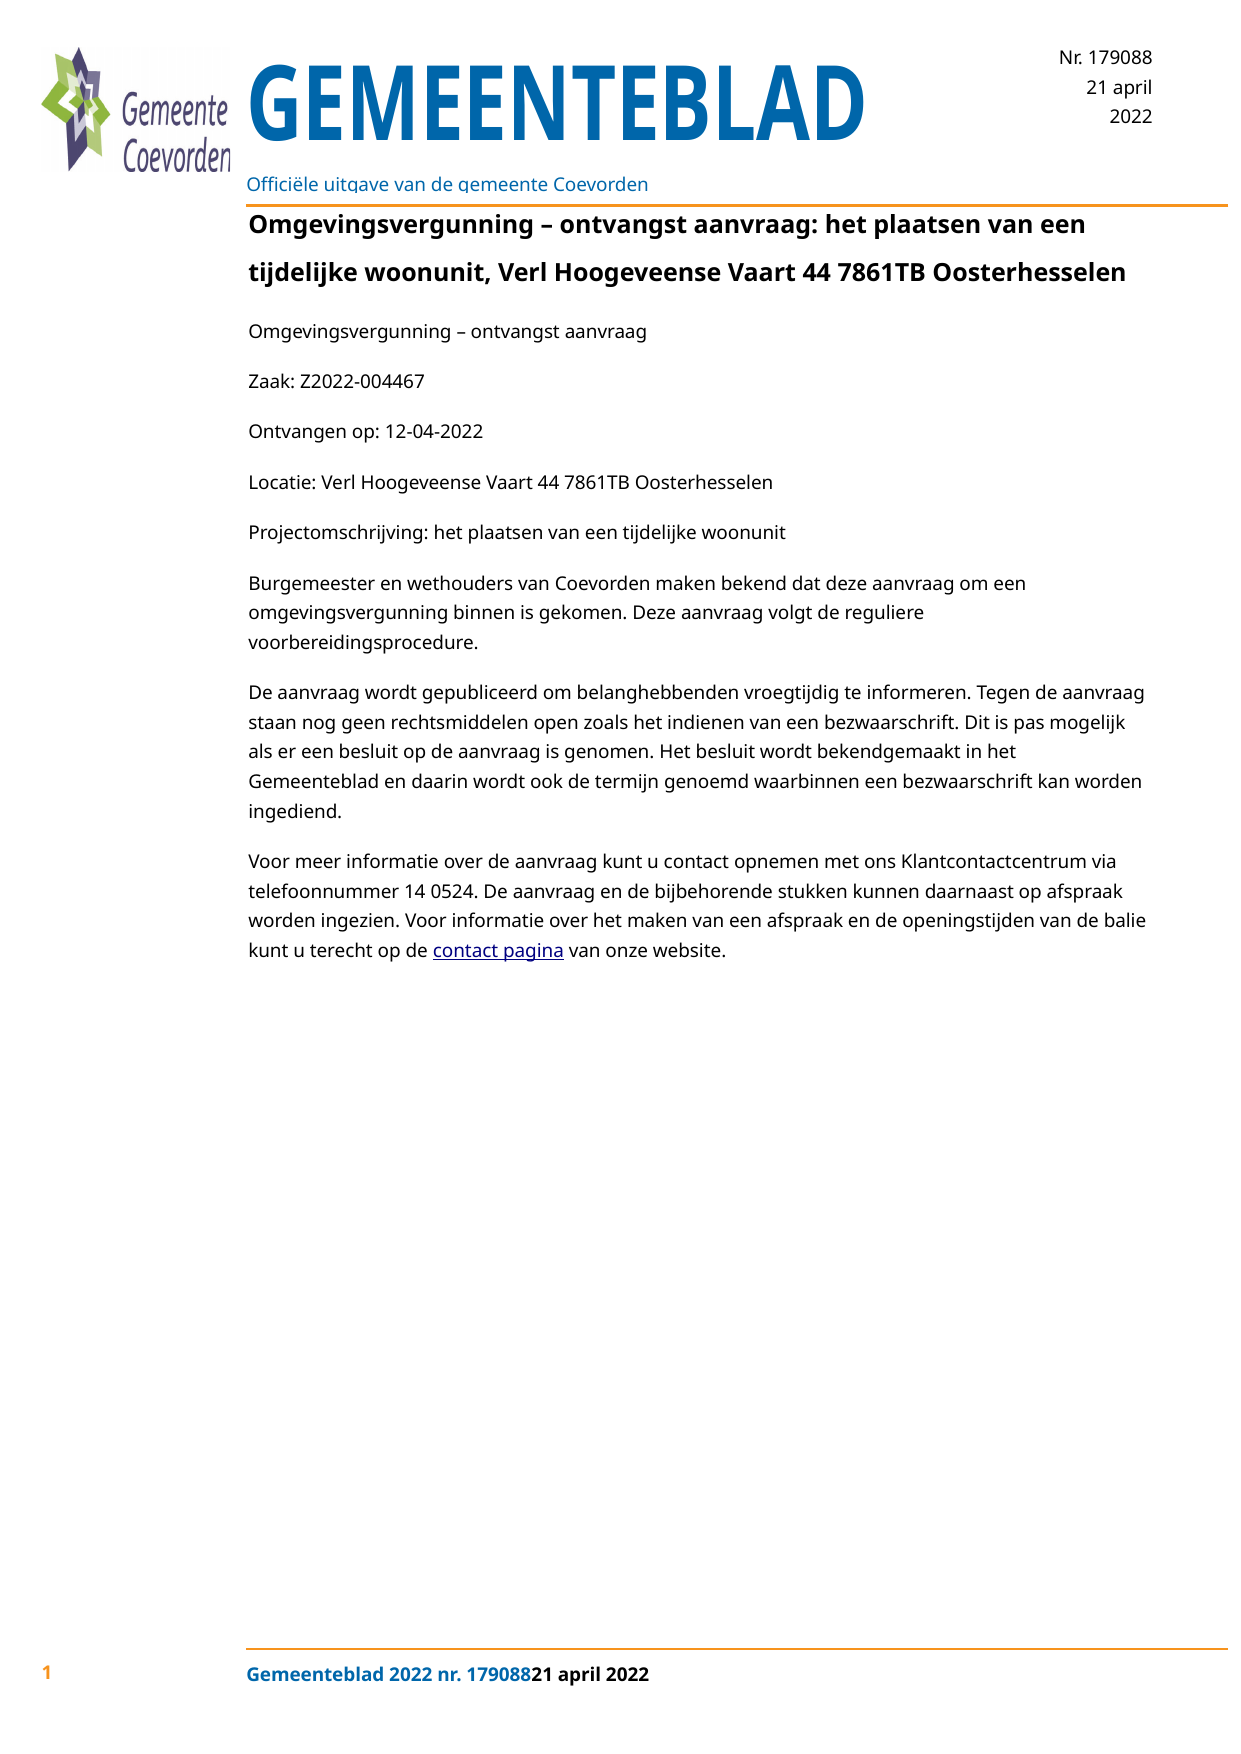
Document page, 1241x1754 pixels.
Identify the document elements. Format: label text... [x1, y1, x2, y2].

text Ontvangen op: 12-04-2022 [248, 419, 1152, 444]
text Projectomschrijving: het plaatsen van een tijdelijke woonunit [248, 519, 1152, 545]
text Burgemeester en wethouders van Coevorden maken bekend dat deze aanvraag om een omgevingsvergunning binnen is gekomen. Deze aanvraag volgt de reguliere voorbereidingsprocedure. [248, 570, 1152, 655]
text Voor meer informatie over de aanvraag kunt u contact opnemen met ons Klantcontactcentrum via telefoonnummer 14 0524. De aanvraag en de bijbehorende stukken kunnen daarnaast op afspraak worden ingezien. Voor informatie over het maken van een afspraak en de openingstijden van de balie kunt u terecht op de contact pagina van onze website. [248, 848, 1152, 963]
picture [41, 47, 231, 172]
text Locatie: Verl Hoogeveense Vaart 44 7861TB Oosterhesselen [248, 469, 1152, 495]
text Omgevingsvergunning – ontvangst aanvraag: het plaatsen van een tijdelijke woonunit, Verl Hoogeveense Vaart 44 7861TB Oosterhesselen [248, 207, 1152, 288]
text Zaak: Z2022-004467 [248, 368, 1152, 394]
text Omgevingsvergunning – ontvangst aanvraag [248, 318, 1152, 344]
text De aanvraag wordt gepubliceerd om belanghebbenden vroegtijdig te informeren. Tegen de aanvraag staan nog geen rechtsmiddelen open zoals het indienen van een bezwaarschrift. Dit is pas mogelijk als er een besluit op de aanvraag is genomen. Het besluit wordt bekendgemaakt in het Gemeenteblad en daarin wordt ook de termijn genoemd waarbinnen een bezwaarschrift kan worden ingediend. [248, 679, 1152, 824]
